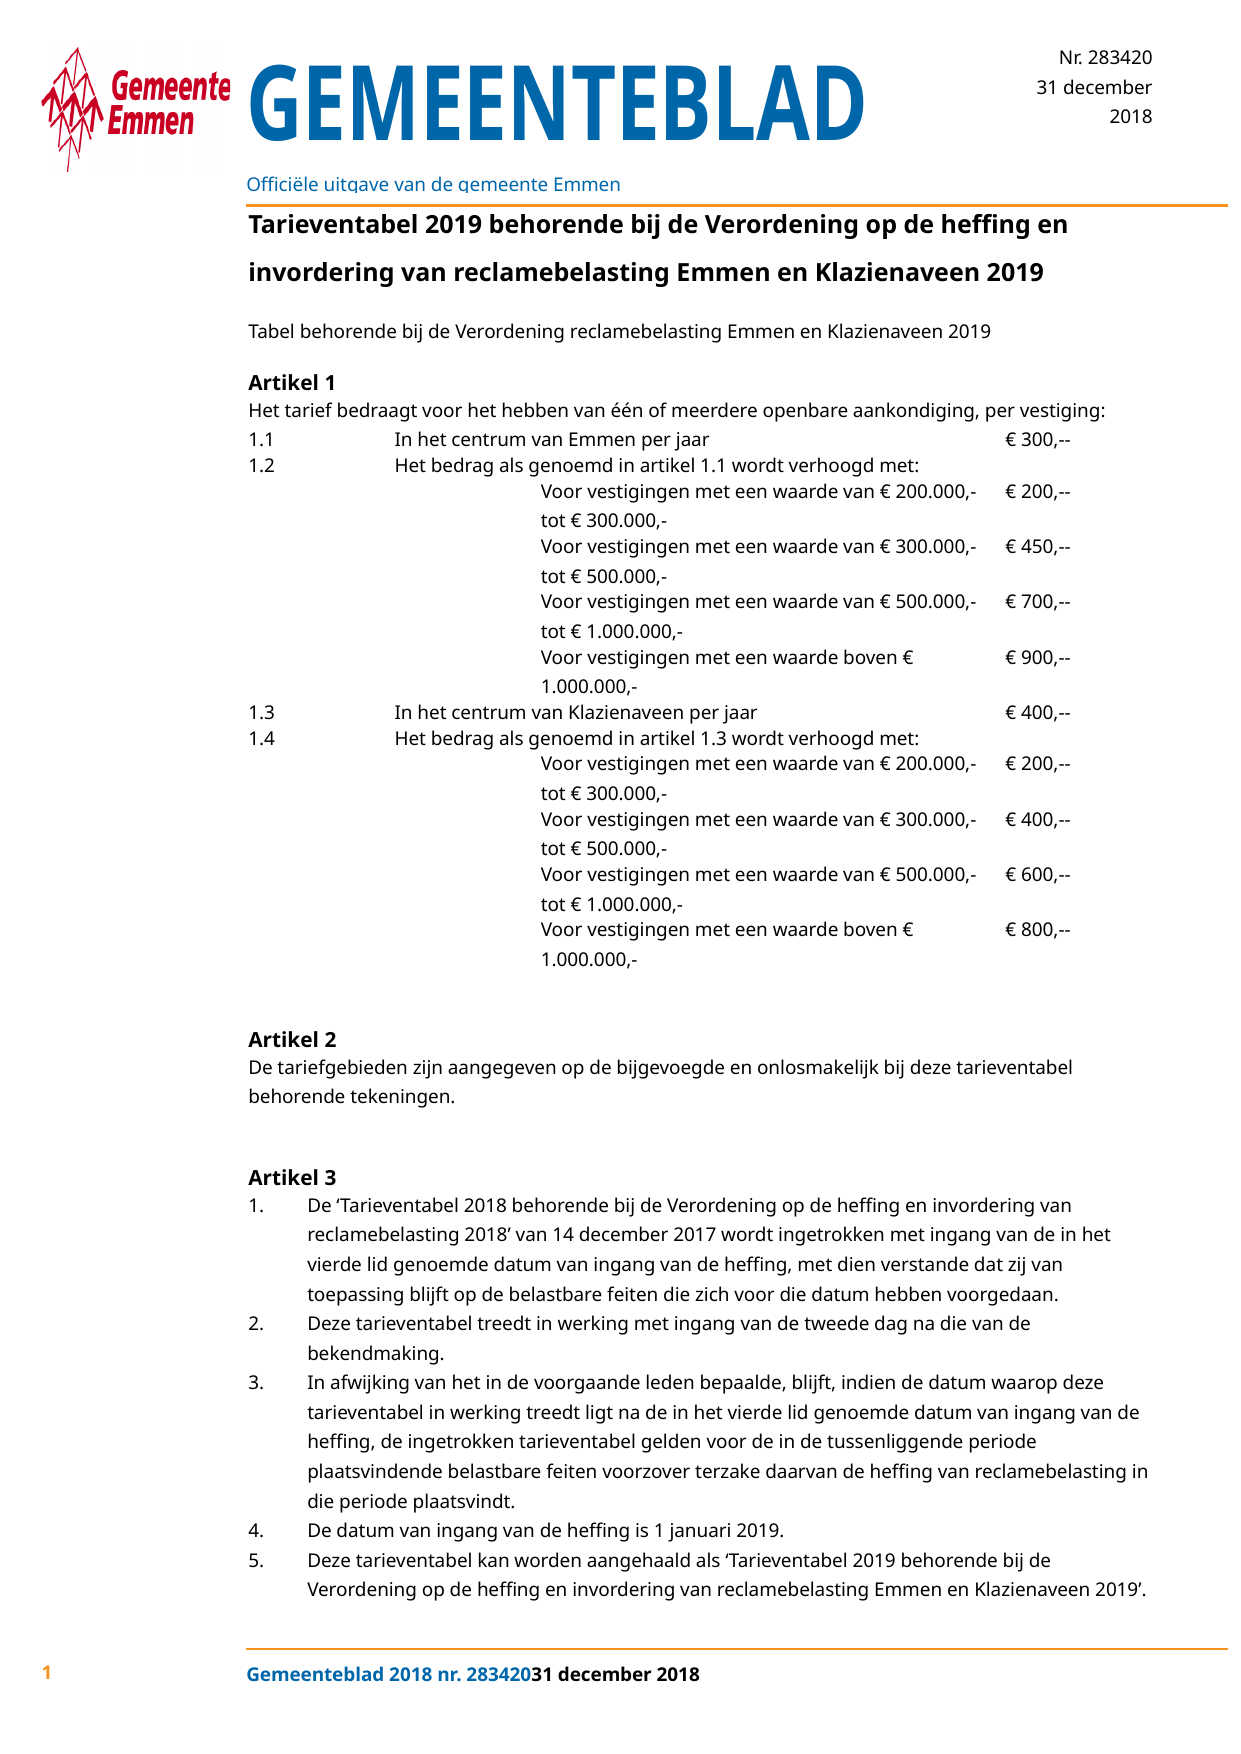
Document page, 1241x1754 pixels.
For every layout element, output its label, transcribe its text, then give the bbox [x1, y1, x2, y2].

text Artikel 1 [248, 368, 1152, 397]
table_cell In het centrum van Klazienaveen per jaar [394, 699, 1005, 725]
table_cell Voor vestigingen met een waarde van € 200.000,- tot € 300.000,- [541, 751, 1005, 806]
table_cell € 800,-- [1005, 917, 1152, 972]
picture [41, 47, 231, 172]
table_cell € 600,-- [1005, 861, 1152, 917]
table_cell € 200,-- [1005, 478, 1152, 533]
table_header € 300,-- [1005, 426, 1152, 452]
table_cell [394, 861, 541, 917]
table_cell [248, 533, 394, 588]
table_cell € 200,-- [1005, 751, 1152, 806]
table_cell [248, 917, 394, 972]
text Tabel behorende bij de Verordening reclamebelasting Emmen en Klazienaveen 2019 [248, 318, 1152, 344]
text De tariefgebieden zijn aangegeven op de bijgevoegde en onlosmakelijk bij deze tarieventabel behorende tekeningen. [248, 1054, 1152, 1109]
text Tarieventabel 2019 behorende bij de Verordening op de heffing en invordering van reclamebelasting Emmen en Klazienaveen 2019 [248, 207, 1152, 288]
table_cell Voor vestigingen met een waarde boven € 1.000.000,- [541, 917, 1005, 972]
table_cell Het bedrag als genoemd in artikel 1.3 wordt verhoogd met: [394, 725, 1005, 751]
table_cell [1005, 452, 1152, 478]
table_cell [248, 478, 394, 533]
table_cell € 400,-- [1005, 806, 1152, 861]
table_cell [248, 644, 394, 699]
list De datum van ingang van de heffing is 1 januari 2019. [248, 1517, 1152, 1543]
table_cell [394, 751, 541, 806]
table_cell [394, 917, 541, 972]
table_cell [248, 589, 394, 644]
table_cell Het bedrag als genoemd in artikel 1.1 wordt verhoogd met: [394, 452, 1005, 478]
list De ‘Tarieventabel 2018 behorende bij de Verordening op de heffing en invordering van reclamebelasting 2018’ van 14 december 2017 wordt ingetrokken met ingang van de in het vierde lid genoemde datum van ingang van de heffing, met dien verstande dat zij van toepassing blijft op de belastbare feiten die zich voor die datum hebben voorgedaan. [248, 1192, 1152, 1306]
table_cell [248, 861, 394, 917]
table_cell Voor vestigingen met een waarde van € 300.000,- tot € 500.000,- [541, 533, 1005, 588]
table_cell [248, 806, 394, 861]
table_cell € 400,-- [1005, 699, 1152, 725]
table_cell € 900,-- [1005, 644, 1152, 699]
text Artikel 3 [248, 1163, 1152, 1192]
table_cell 1.4 [248, 725, 394, 751]
list In afwijking van het in de voorgaande leden bepaalde, blijft, indien de datum waarop deze tarieventabel in werking treedt ligt na de in het vierde lid genoemde datum van ingang van de heffing, de ingetrokken tarieventabel gelden voor de in de tussenliggende periode plaatsvindende belastbare feiten voorzover terzake daarvan de heffing van reclamebelasting in die periode plaatsvindt. [248, 1369, 1152, 1513]
text Het tarief bedraagt voor het hebben van één of meerdere openbare aankondiging, per vestiging: [248, 397, 1152, 422]
table_cell Voor vestigingen met een waarde van € 500.000,- tot € 1.000.000,- [541, 861, 1005, 917]
table_cell 1.2 [248, 452, 394, 478]
table_cell Voor vestigingen met een waarde van € 300.000,- tot € 500.000,- [541, 806, 1005, 861]
list Deze tarieventabel treedt in werking met ingang van de tweede dag na die van de bekendmaking. [248, 1310, 1152, 1366]
table_cell 1.3 [248, 699, 394, 725]
table_cell Voor vestigingen met een waarde van € 200.000,- tot € 300.000,- [541, 478, 1005, 533]
table_cell € 700,-- [1005, 589, 1152, 644]
table_cell Voor vestigingen met een waarde boven € 1.000.000,- [541, 644, 1005, 699]
table_cell [394, 533, 541, 588]
table_cell Voor vestigingen met een waarde van € 500.000,- tot € 1.000.000,- [541, 589, 1005, 644]
table_cell [394, 644, 541, 699]
table_header 1.1 [248, 426, 394, 452]
table_cell [394, 806, 541, 861]
table_header In het centrum van Emmen per jaar [394, 426, 1005, 452]
table_cell [248, 751, 394, 806]
text Artikel 2 [248, 1026, 1152, 1054]
table_cell [394, 478, 541, 533]
table_cell [394, 589, 541, 644]
list Deze tarieventabel kan worden aangehaald als ‘Tarieventabel 2019 behorende bij de Verordening op de heffing en invordering van reclamebelasting Emmen en Klazienaveen 2019’. [248, 1547, 1152, 1602]
table_cell [1005, 725, 1152, 751]
table_cell € 450,-- [1005, 533, 1152, 588]
